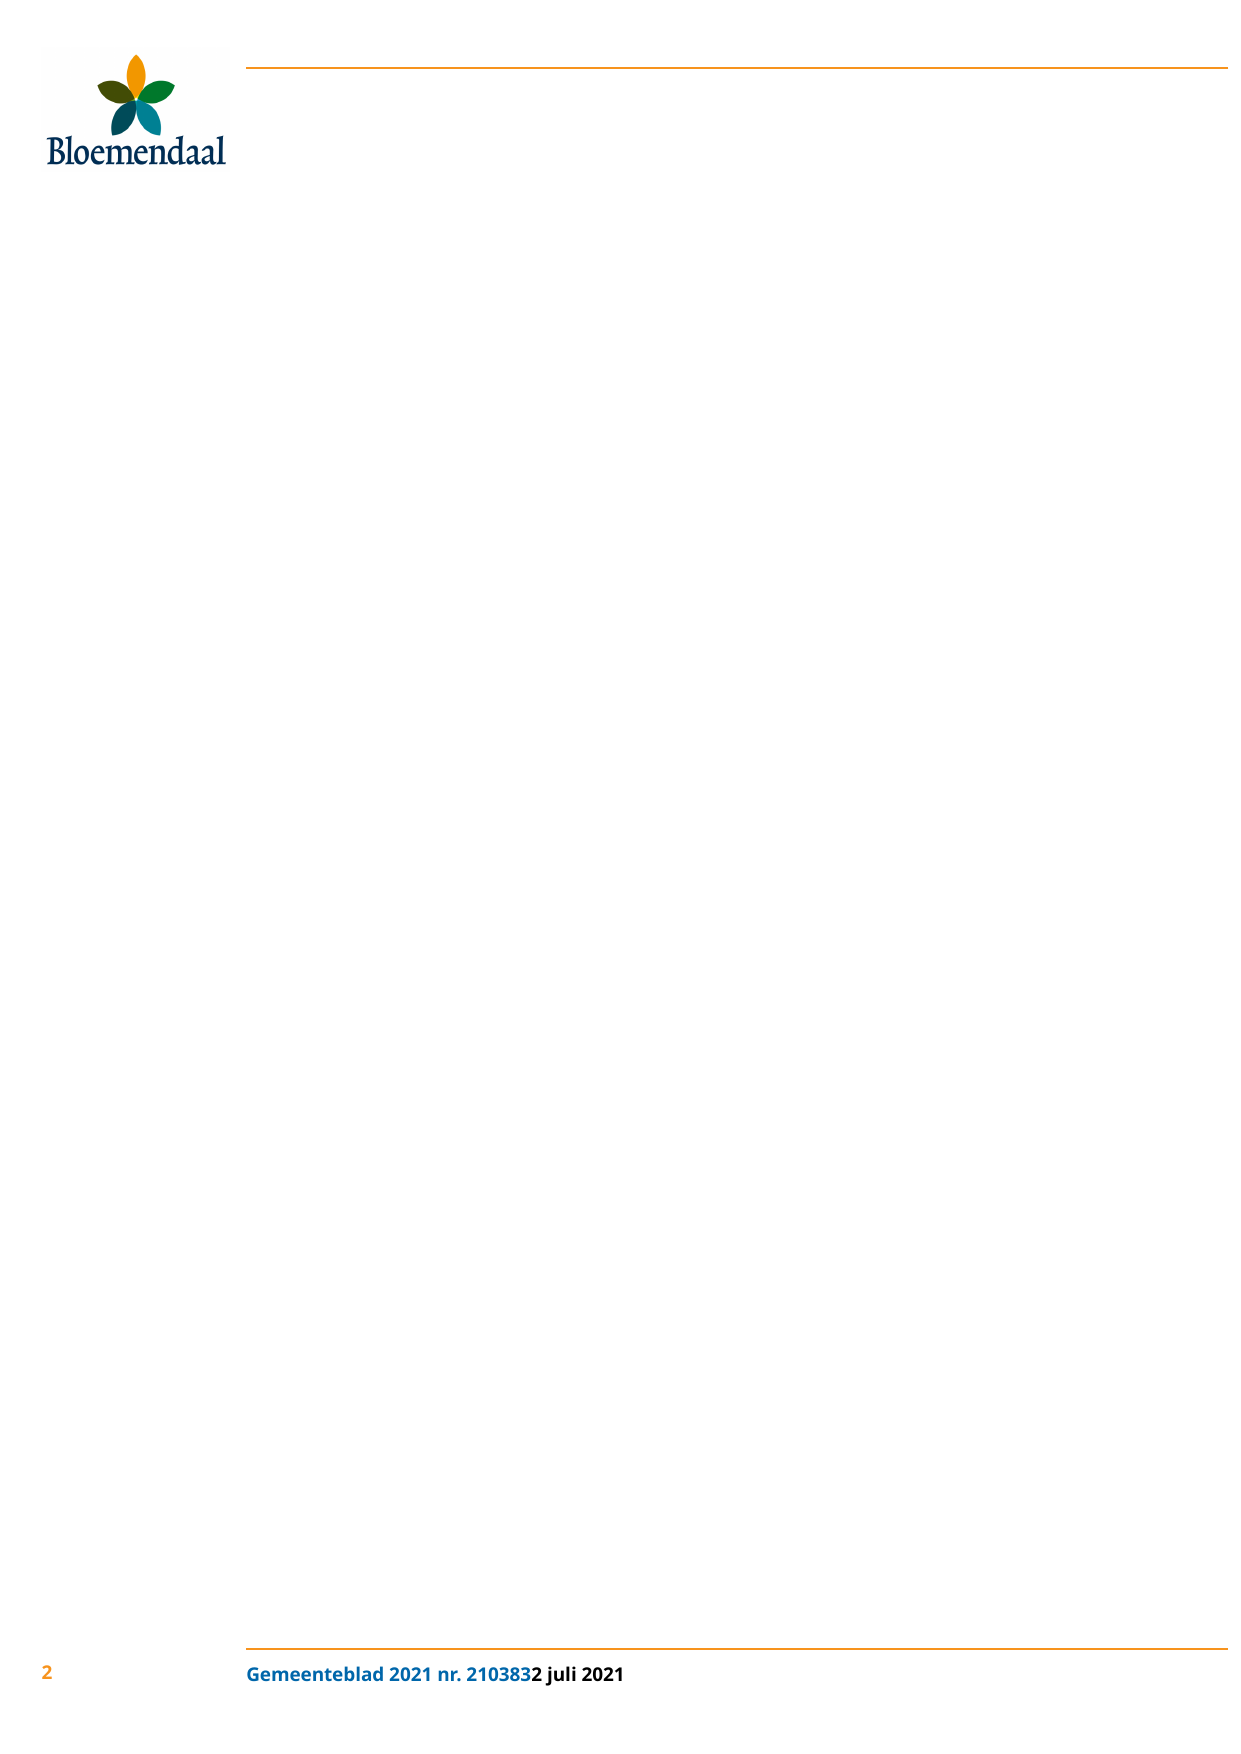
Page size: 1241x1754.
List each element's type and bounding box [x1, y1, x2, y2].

picture [41, 47, 231, 172]
